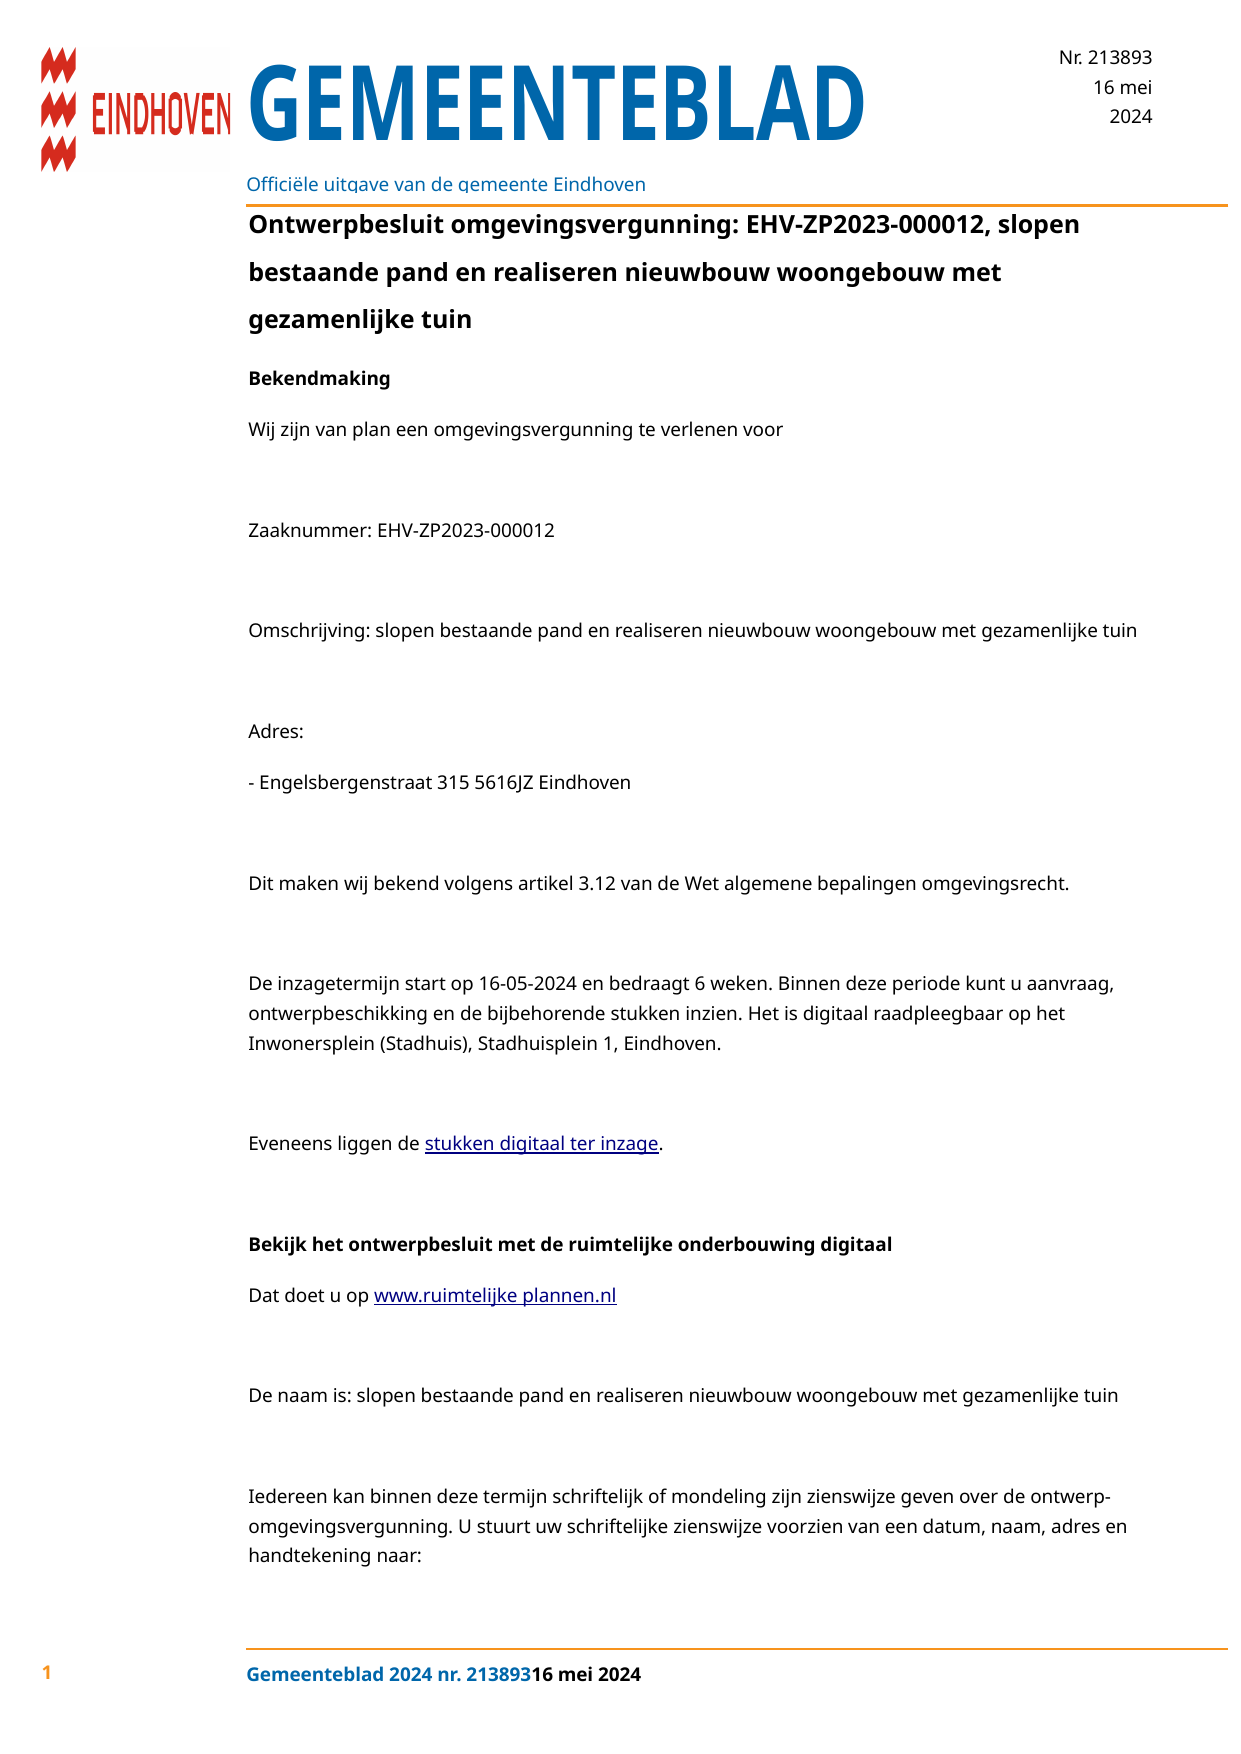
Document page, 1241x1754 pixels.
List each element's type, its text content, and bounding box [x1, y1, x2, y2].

text Eveneens liggen de stukken digitaal ter inzage. [248, 1131, 1152, 1156]
text Zaaknummer: EHV-ZP2023-000012 [248, 517, 1152, 542]
text Wij zijn van plan een omgevingsvergunning te verlenen voor [248, 416, 1152, 442]
text Iedereen kan binnen deze termijn schriftelijk of mondeling zijn zienswijze geven over de ontwerp-omgevingsvergunning. U stuurt uw schriftelijke zienswijze voorzien van een datum, naam, adres en handtekening naar: [248, 1483, 1152, 1568]
text Bekijk het ontwerpbesluit met de ruimtelijke onderbouwing digitaal [248, 1231, 1152, 1257]
text Bekendmaking [248, 366, 1152, 391]
text Adres: [248, 718, 1152, 744]
text Dat doet u op www.ruimtelijke plannen.nl [248, 1282, 1152, 1307]
text Dit maken wij bekend volgens artikel 3.12 van de Wet algemene bepalingen omgevingsrecht. [248, 870, 1152, 895]
picture [41, 47, 231, 172]
text Omschrijving: slopen bestaande pand en realiseren nieuwbouw woongebouw met gezamenlijke tuin [248, 618, 1152, 643]
text De inzagetermijn start op 16-05-2024 en bedraagt 6 weken. Binnen deze periode kunt u aanvraag, ontwerpbeschikking en de bijbehorende stukken inzien. Het is digitaal raadpleegbaar op het Inwonersplein (Stadhuis), Stadhuisplein 1, Eindhoven. [248, 971, 1152, 1055]
text Ontwerpbesluit omgevingsvergunning: EHV-ZP2023-000012, slopen bestaande pand en realiseren nieuwbouw woongebouw met gezamenlijke tuin [248, 207, 1152, 336]
text - Engelsbergenstraat 315 5616JZ Eindhoven [248, 769, 1152, 794]
text De naam is: slopen bestaande pand en realiseren nieuwbouw woongebouw met gezamenlijke tuin [248, 1383, 1152, 1408]
